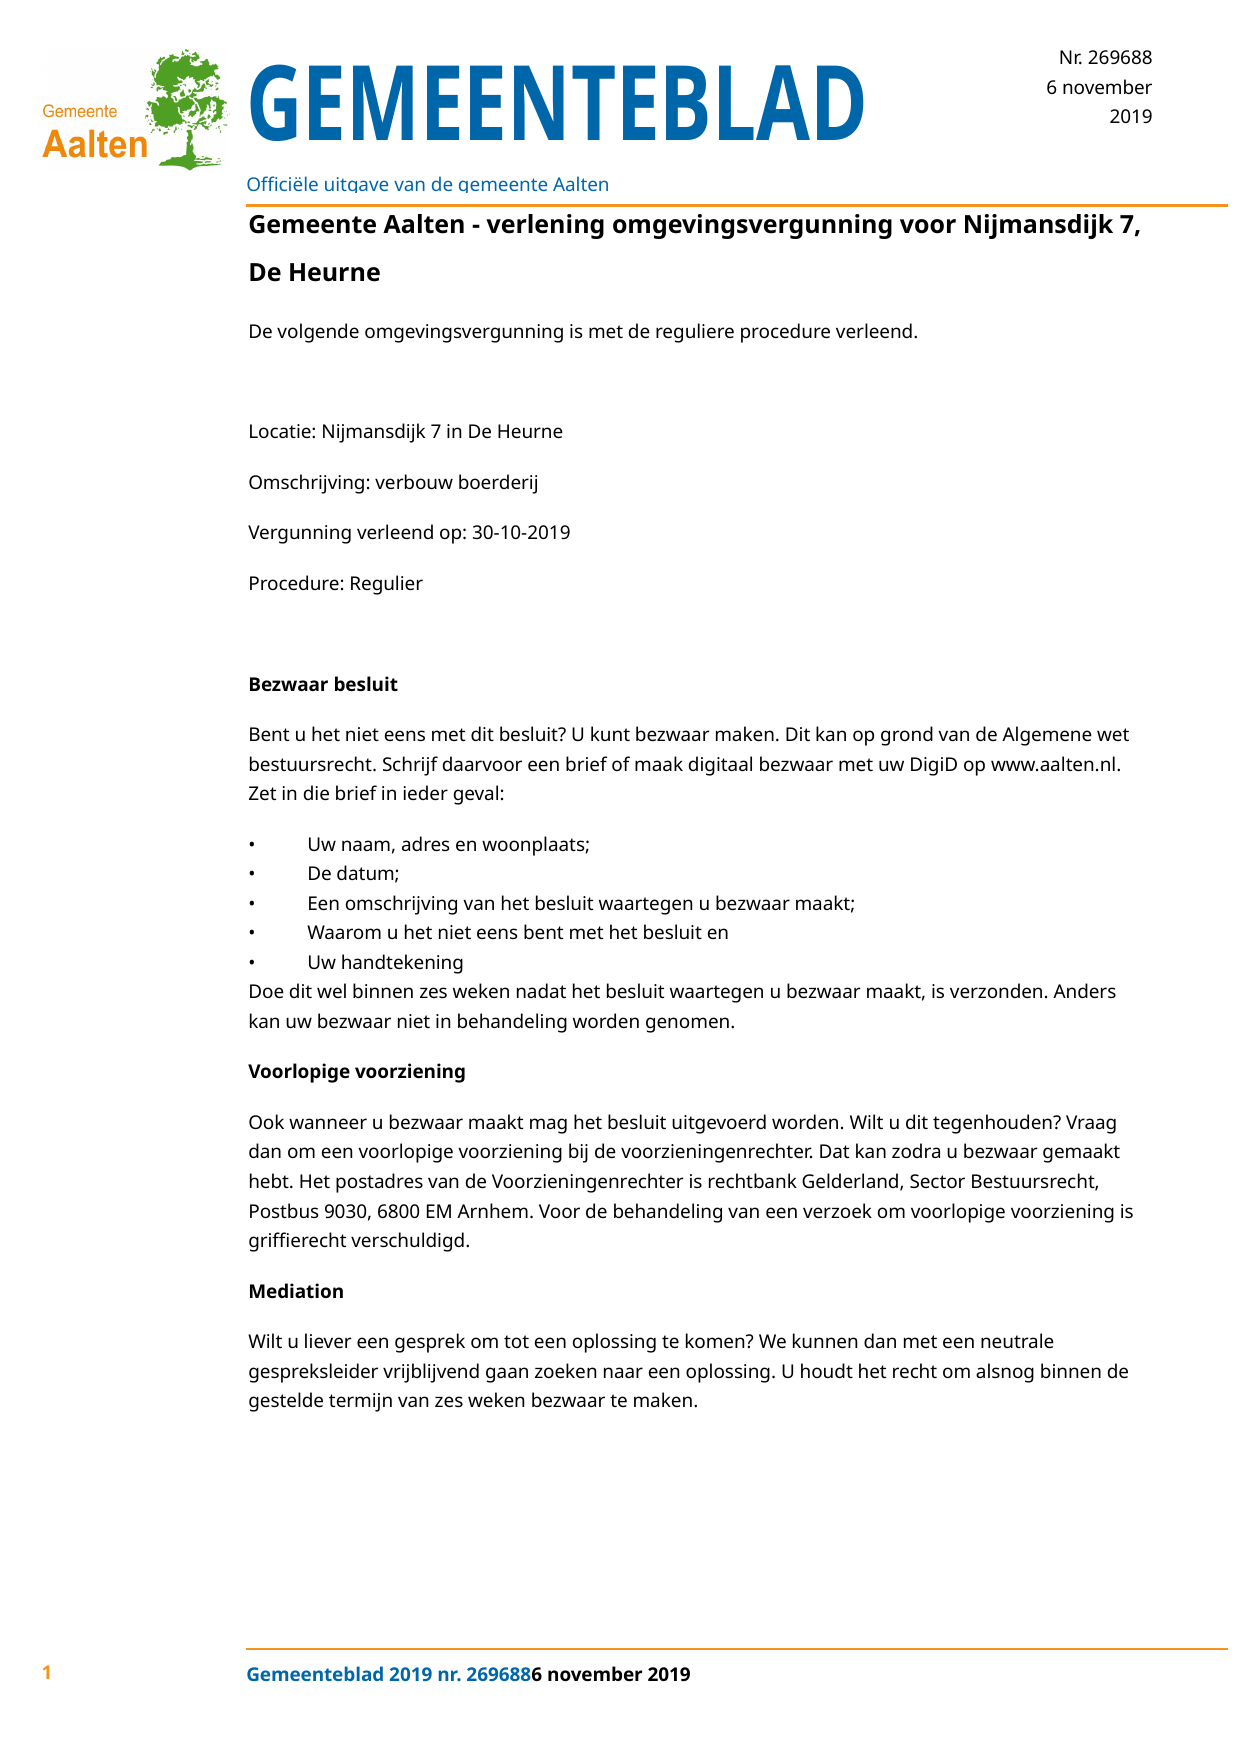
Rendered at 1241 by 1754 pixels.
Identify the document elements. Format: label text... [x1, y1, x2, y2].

text Bent u het niet eens met dit besluit? U kunt bezwaar maken. Dit kan op grond van de Algemene wet bestuursrecht. Schrijf daarvoor een brief of maak digitaal bezwaar met uw DigiD op www.aalten.nl. Zet in die brief in ieder geval: [248, 721, 1152, 806]
text Procedure: Regulier [248, 570, 1152, 596]
list De datum; [248, 860, 1152, 886]
text Mediation [248, 1278, 1152, 1304]
text Bezwaar besluit [248, 671, 1152, 697]
list Een omschrijving van het besluit waartegen u bezwaar maakt; [248, 890, 1152, 916]
text Vergunning verleend op: 30-10-2019 [248, 519, 1152, 545]
text De volgende omgevingsvergunning is met de reguliere procedure verleend. [248, 318, 1152, 344]
text Voorlopige voorziening [248, 1059, 1152, 1084]
picture [41, 47, 231, 172]
list Waarom u het niet eens bent met het besluit en [248, 919, 1152, 945]
text Omschrijving: verbouw boerderij [248, 469, 1152, 495]
list Uw naam, adres en woonplaats; [248, 831, 1152, 857]
list Uw handtekening [248, 949, 1152, 975]
text Wilt u liever een gesprek om tot een oplossing te komen? We kunnen dan met een neutrale gespreksleider vrijblijvend gaan zoeken naar een oplossing. U houdt het recht om alsnog binnen de gestelde termijn van zes weken bezwaar te maken. [248, 1328, 1152, 1413]
text Gemeente Aalten - verlening omgevingsvergunning voor Nijmansdijk 7, De Heurne [248, 207, 1152, 288]
text Locatie: Nijmansdijk 7 in De Heurne [248, 419, 1152, 444]
text Doe dit wel binnen zes weken nadat het besluit waartegen u bezwaar maakt, is verzonden. Anders kan uw bezwaar niet in behandeling worden genomen. [248, 979, 1152, 1034]
text Ook wanneer u bezwaar maakt mag het besluit uitgevoerd worden. Wilt u dit tegenhouden? Vraag dan om een voorlopige voorziening bij de voorzieningenrechter. Dat kan zodra u bezwaar gemaakt hebt. Het postadres van de Voorzieningenrechter is rechtbank Gelderland, Sector Bestuursrecht, Postbus 9030, 6800 EM Arnhem. Voor de behandeling van een verzoek om voorlopige voorziening is griffierecht verschuldigd. [248, 1109, 1152, 1253]
